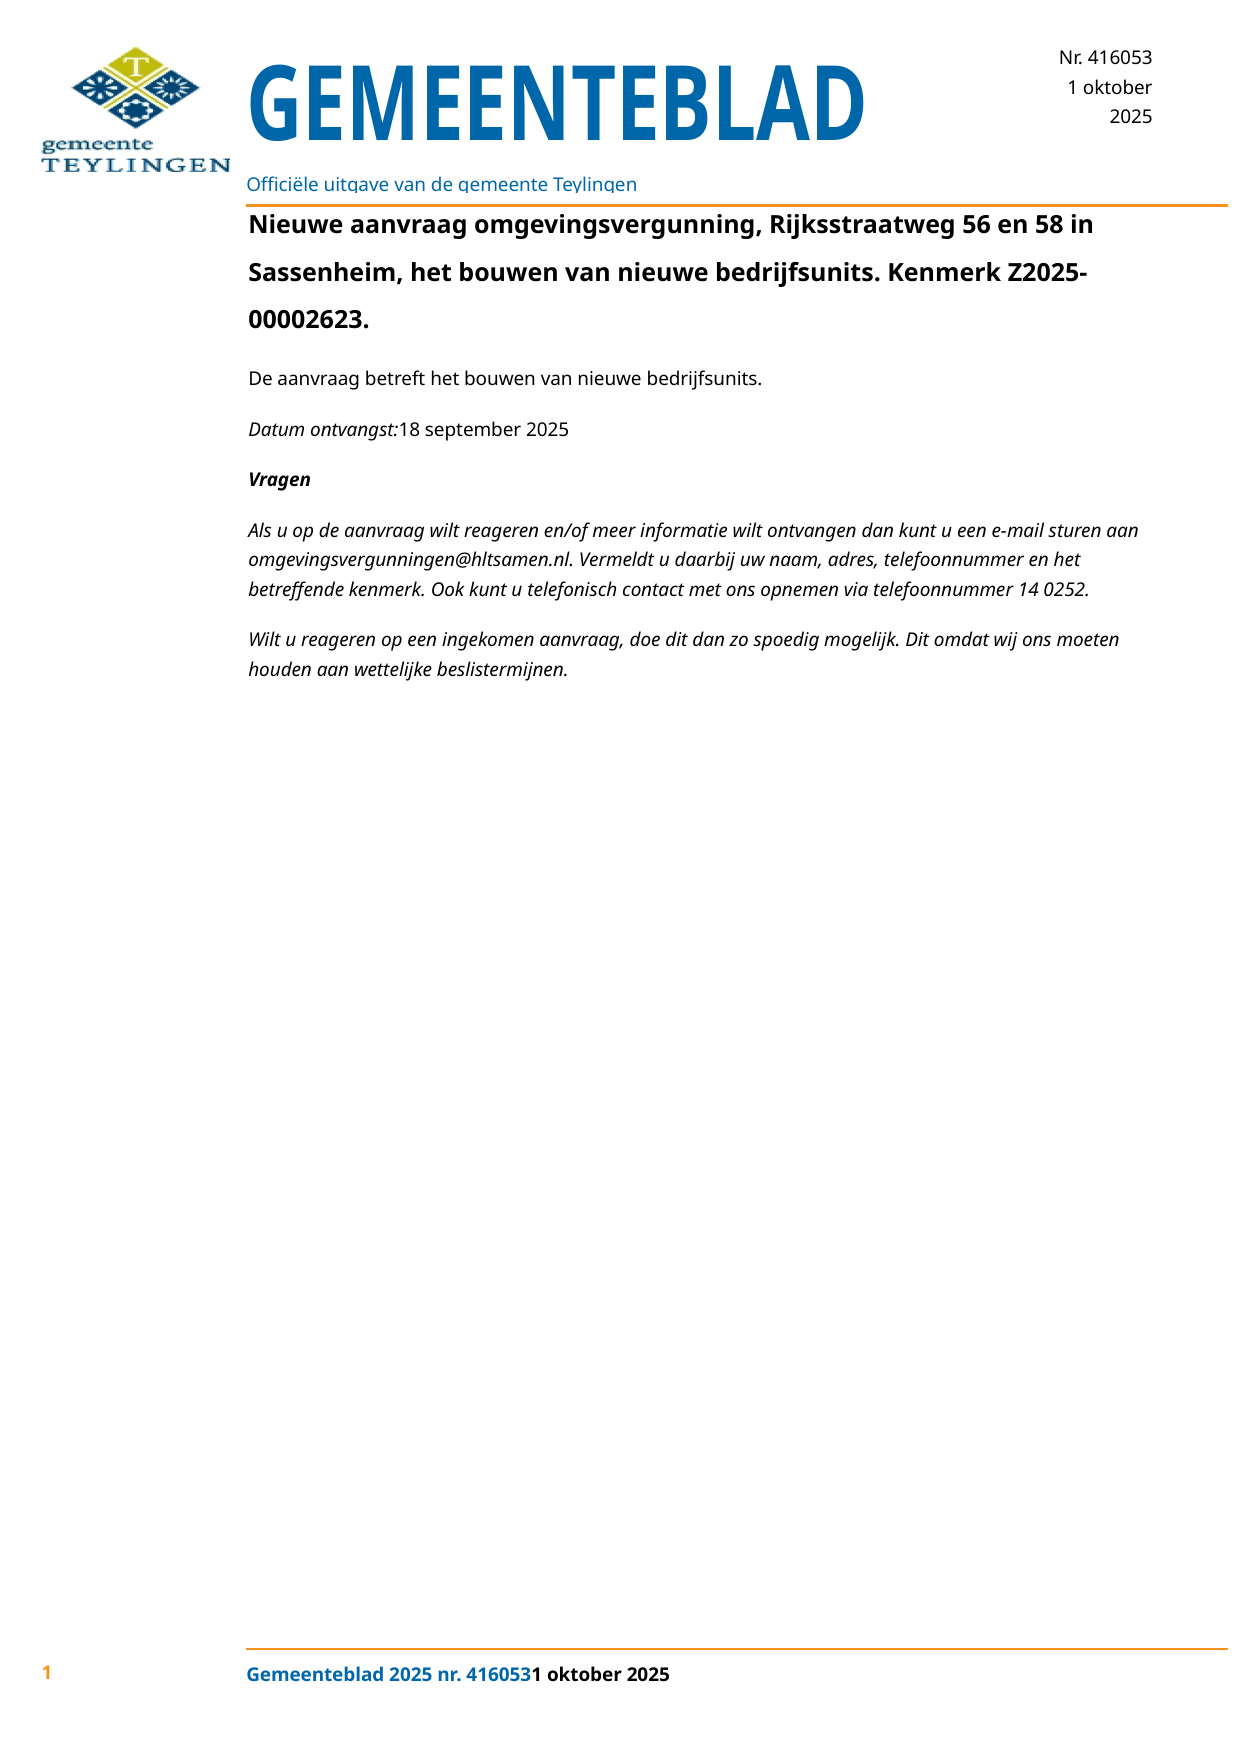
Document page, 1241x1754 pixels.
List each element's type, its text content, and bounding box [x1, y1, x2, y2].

text Nieuwe aanvraag omgevingsvergunning, Rijksstraatweg 56 en 58 in Sassenheim, het bouwen van nieuwe bedrijfsunits. Kenmerk Z2025-00002623. [248, 207, 1152, 336]
text De aanvraag betreft het bouwen van nieuwe bedrijfsunits. [248, 366, 1152, 391]
text Als u op de aanvraag wilt reageren en/of meer informatie wilt ontvangen dan kunt u een e-mail sturen aan omgevingsvergunningen@hltsamen.nl. Vermeldt u daarbij uw naam, adres, telefoonnummer en het betreffende kenmerk. Ook kunt u telefonisch contact met ons opnemen via telefoonnummer 14 0252. [248, 517, 1152, 602]
text Wilt u reageren op een ingekomen aanvraag, doe dit dan zo spoedig mogelijk. Dit omdat wij ons moeten houden aan wettelijke beslistermijnen. [248, 626, 1152, 682]
picture [41, 47, 231, 172]
text Vragen [248, 466, 1152, 492]
text Datum ontvangst:18 september 2025 [248, 416, 1152, 442]
